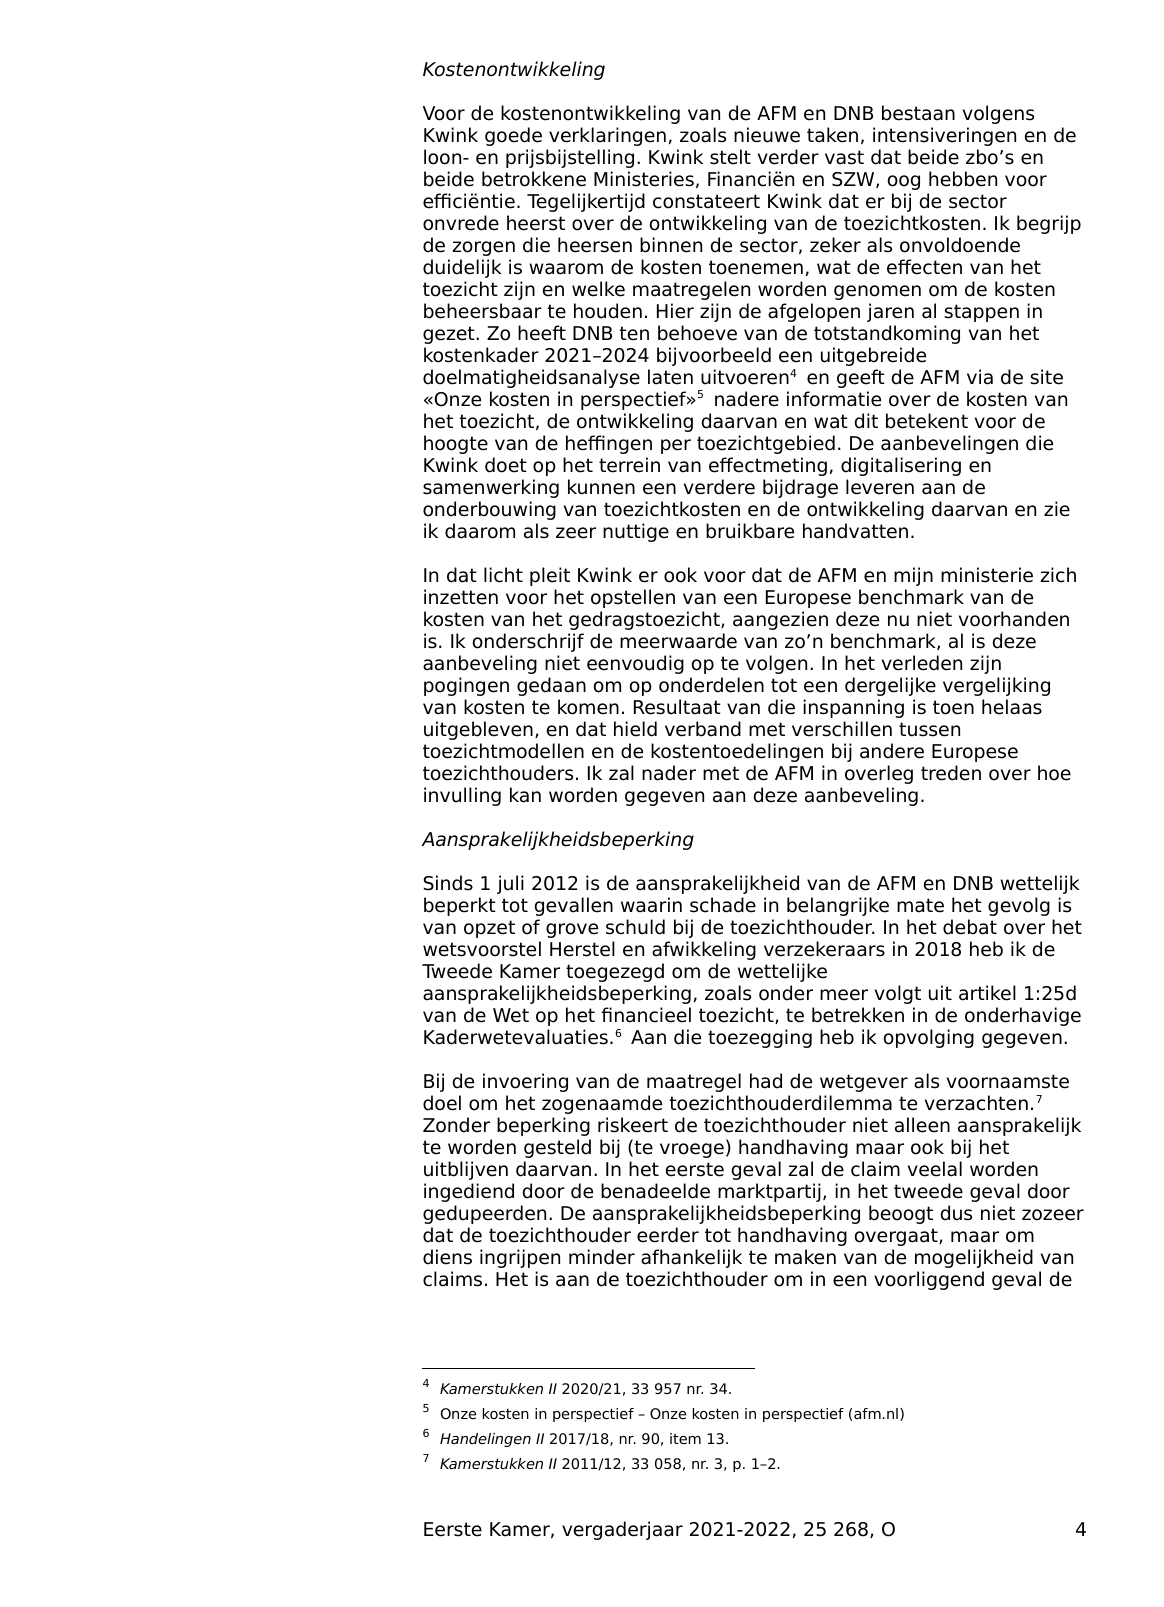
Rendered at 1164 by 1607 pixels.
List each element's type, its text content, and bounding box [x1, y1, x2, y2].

text Kamerstukken II 2020/21, 33 957 nr. 34. [422, 1377, 1087, 1399]
text Onze kosten in perspectief – Onze kosten in perspectief (afm.nl) [422, 1402, 1087, 1424]
text Voor de kostenontwikkeling van de AFM en DNB bestaan volgens Kwink goede verklaringen, zoals nieuwe taken, intensiveringen en de loon- en prijsbijstelling. Kwink stelt verder vast dat beide zbo’s en beide betrokkene Ministeries, Financiën en SZW, oog hebben voor efficiëntie. Tegelijkertijd constateert Kwink dat er bij de sector onvrede heerst over de ontwikkeling van de toezichtkosten. Ik begrijp de zorgen die heersen binnen de sector, zeker als onvoldoende duidelijk is waarom de kosten toenemen, wat de effecten van het toezicht zijn en welke maatregelen worden genomen om de kosten beheersbaar te houden. Hier zijn de afgelopen jaren al stappen in gezet. Zo heeft DNB ten behoeve van de totstandkoming van het kostenkader 2021–2024 bijvoorbeeld een uitgebreide doelmatigheidsanalyse laten uitvoeren en geeft de AFM via de site «Onze kosten in perspectief» nadere informatie over de kosten van het toezicht, de ontwikkeling daarvan en wat dit betekent voor de hoogte van de heffingen per toezichtgebied. De aanbevelingen die Kwink doet op het terrein van effectmeting, digitalisering en samenwerking kunnen een verdere bijdrage leveren aan de onderbouwing van toezichtkosten en de ontwikkeling daarvan en zie ik daarom als zeer nuttige en bruikbare handvatten. [422, 103, 1087, 543]
text Kamerstukken II 2011/12, 33 058, nr. 3, p. 1–2. [422, 1452, 1087, 1474]
text Sinds 1 juli 2012 is de aansprakelijkheid van de AFM en DNB wettelijk beperkt tot gevallen waarin schade in belangrijke mate het gevolg is van opzet of grove schuld bij de toezichthouder. In het debat over het wetsvoorstel Herstel en afwikkeling verzekeraars in 2018 heb ik de Tweede Kamer toegezegd om de wettelijke aansprakelijkheidsbeperking, zoals onder meer volgt uit artikel 1:25d van de Wet op het financieel toezicht, te betrekken in de onderhavige Kaderwetevaluaties. Aan die toezegging heb ik opvolging gegeven. [422, 873, 1087, 1049]
text Handelingen II 2017/18, nr. 90, item 13. [422, 1427, 1087, 1449]
subtitle Kostenontwikkeling [422, 59, 1087, 81]
text Bij de invoering van de maatregel had de wetgever als voornaamste doel om het zogenaamde toezichthouderdilemma te verzachten. Zonder beperking riskeert de toezichthouder niet alleen aansprakelijk te worden gesteld bij (te vroege) handhaving maar ook bij het uitblijven daarvan. In het eerste geval zal de claim veelal worden ingediend door de benadeelde marktpartij, in het tweede geval door gedupeerden. De aansprakelijkheidsbeperking beoogt dus niet zozeer dat de toezichthouder eerder tot handhaving overgaat, maar om diens ingrijpen minder afhankelijk te maken van de mogelijkheid van claims. Het is aan de toezichthouder om in een voorliggend geval de [422, 1071, 1087, 1291]
text In dat licht pleit Kwink er ook voor dat de AFM en mijn ministerie zich inzetten voor het opstellen van een Europese benchmark van de kosten van het gedragstoezicht, aangezien deze nu niet voorhanden is. Ik onderschrijf de meerwaarde van zo’n benchmark, al is deze aanbeveling niet eenvoudig op te volgen. In het verleden zijn pogingen gedaan om op onderdelen tot een dergelijke vergelijking van kosten te komen. Resultaat van die inspanning is toen helaas uitgebleven, en dat hield verband met verschillen tussen toezichtmodellen en de kostentoedelingen bij andere Europese toezichthouders. Ik zal nader met de AFM in overleg treden over hoe invulling kan worden gegeven aan deze aanbeveling. [422, 565, 1087, 807]
subtitle Aansprakelijkheidsbeperking [422, 829, 1087, 851]
